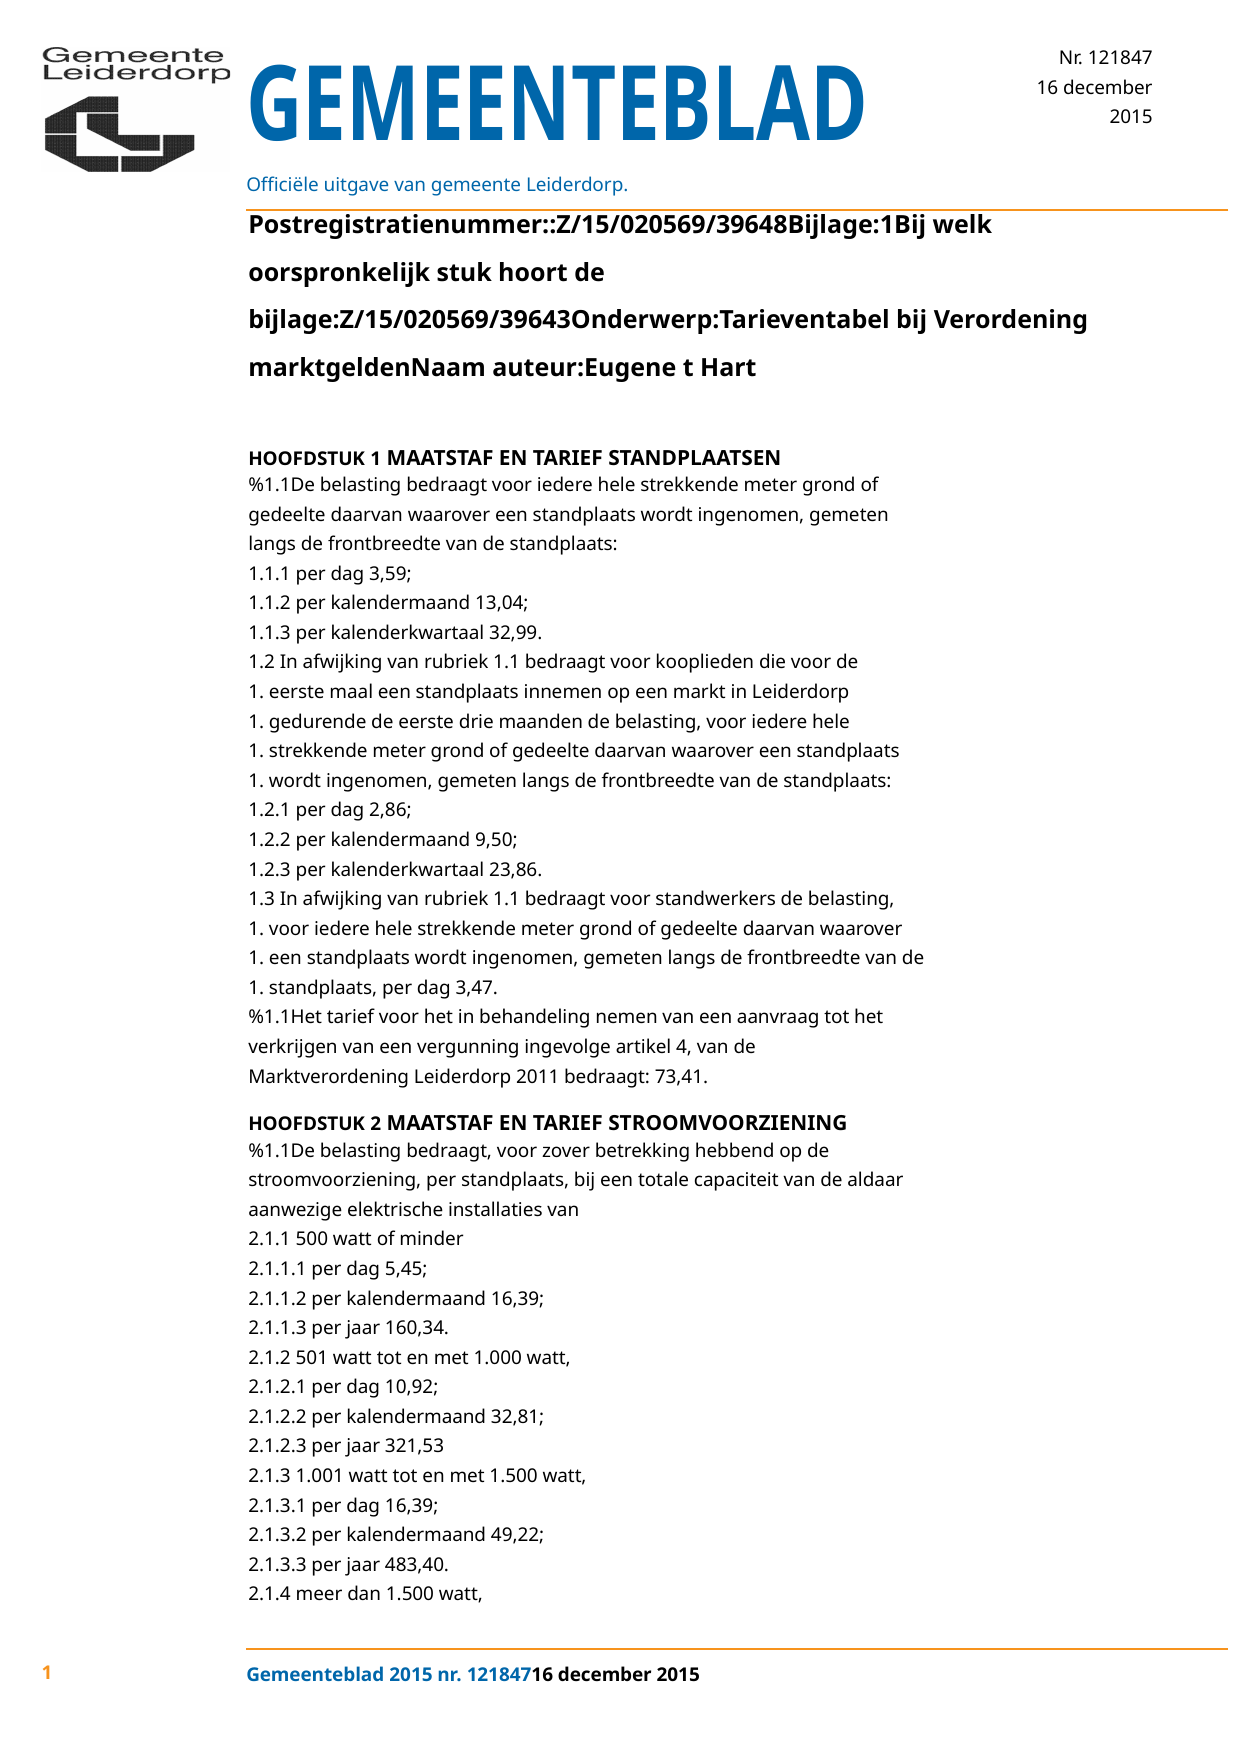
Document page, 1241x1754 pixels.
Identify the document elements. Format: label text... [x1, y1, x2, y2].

text 2.1.1.3 per jaar 160,34. [248, 1314, 1152, 1340]
text 1. wordt ingenomen, gemeten langs de frontbreedte van de standplaats: [248, 767, 1152, 793]
text 2.1.2.1 per dag 10,92; [248, 1373, 1152, 1399]
text 1.1.3 per kalenderkwartaal 32,99. [248, 619, 1152, 645]
text 2.1.2.3 per jaar 321,53 [248, 1433, 1152, 1458]
text 2.1.3.3 per jaar 483,40. [248, 1551, 1152, 1577]
text langs de frontbreedte van de standplaats: [248, 530, 1152, 556]
text 1. eerste maal een standplaats innemen op een markt in Leiderdorp [248, 678, 1152, 704]
text aanwezige elektrische installaties van [248, 1196, 1152, 1222]
text 2.1.1 500 watt of minder [248, 1226, 1152, 1251]
text 2.1.2.2 per kalendermaand 32,81; [248, 1403, 1152, 1429]
text 1. een standplaats wordt ingenomen, gemeten langs de frontbreedte van de [248, 944, 1152, 970]
text 2.1.1.2 per kalendermaand 16,39; [248, 1285, 1152, 1311]
text Marktverordening Leiderdorp 2011 bedraagt: 73,41. [248, 1063, 1152, 1088]
text stroomvoorziening, per standplaats, bij een totale capaciteit van de aldaar [248, 1166, 1152, 1192]
text 1.1.2 per kalendermaand 13,04; [248, 589, 1152, 615]
text HOOFDSTUK 2 MAATSTAF EN TARIEF STROOMVOORZIENING [248, 1108, 1152, 1137]
text 1.3 In afwijking van rubriek 1.1 bedraagt voor standwerkers de belasting, [248, 885, 1152, 911]
text verkrijgen van een vergunning ingevolge artikel 4, van de [248, 1033, 1152, 1059]
text 1. voor iedere hele strekkende meter grond of gedeelte daarvan waarover [248, 915, 1152, 941]
text 1.2.3 per kalenderkwartaal 23,86. [248, 856, 1152, 881]
text 2.1.2 501 watt tot en met 1.000 watt, [248, 1344, 1152, 1370]
text %1.1De belasting bedraagt, voor zover betrekking hebbend op de [248, 1137, 1152, 1163]
text %1.1De belasting bedraagt voor iedere hele strekkende meter grond of [248, 471, 1152, 497]
text HOOFDSTUK 1 MAATSTAF EN TARIEF STANDPLAATSEN [248, 443, 1152, 471]
text 2.1.1.1 per dag 5,45; [248, 1255, 1152, 1281]
text 1. gedurende de eerste drie maanden de belasting, voor iedere hele [248, 708, 1152, 733]
picture [41, 47, 231, 172]
text Postregistratienummer::Z/15/020569/39648Bijlage:1Bij welk oorspronkelijk stuk hoort de bijlage:Z/15/020569/39643Onderwerp:Tarieventabel bij Verordening marktgeldenNaam auteur:Eugene t Hart [248, 211, 1152, 384]
text 1.2.2 per kalendermaand 9,50; [248, 826, 1152, 852]
text 2.1.4 meer dan 1.500 watt, [248, 1581, 1152, 1606]
text 1. standplaats, per dag 3,47. [248, 974, 1152, 1000]
text 1.1.1 per dag 3,59; [248, 560, 1152, 586]
text %1.1Het tarief voor het in behandeling nemen van een aanvraag tot het [248, 1004, 1152, 1029]
text 1. strekkende meter grond of gedeelte daarvan waarover een standplaats [248, 737, 1152, 763]
text 2.1.3.2 per kalendermaand 49,22; [248, 1521, 1152, 1547]
text 2.1.3.1 per dag 16,39; [248, 1492, 1152, 1518]
text gedeelte daarvan waarover een standplaats wordt ingenomen, gemeten [248, 501, 1152, 526]
text 1.2 In afwijking van rubriek 1.1 bedraagt voor kooplieden die voor de [248, 649, 1152, 674]
text 2.1.3 1.001 watt tot en met 1.500 watt, [248, 1462, 1152, 1488]
text 1.2.1 per dag 2,86; [248, 797, 1152, 822]
